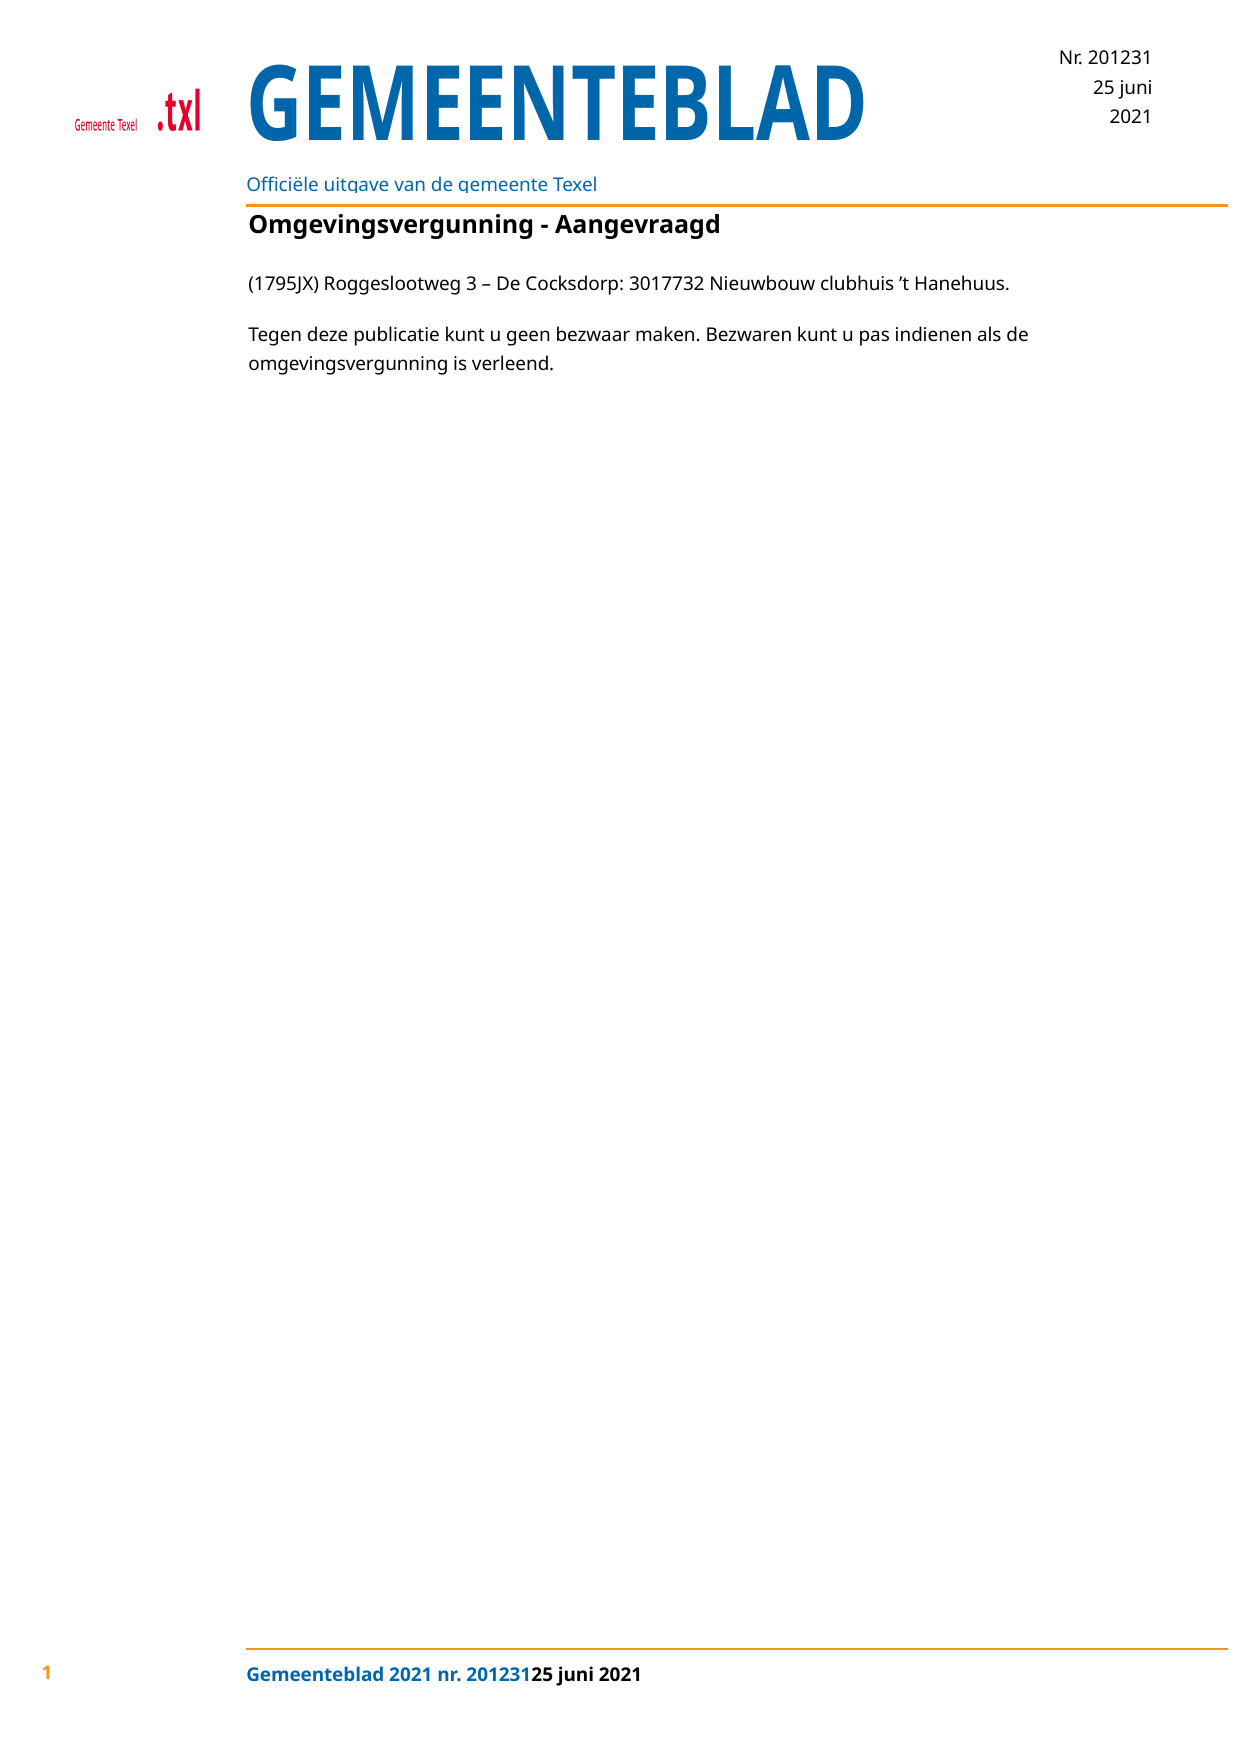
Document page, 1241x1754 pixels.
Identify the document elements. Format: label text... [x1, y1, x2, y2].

text Tegen deze publicatie kunt u geen bezwaar maken. Bezwaren kunt u pas indienen als de omgevingsvergunning is verleend. [248, 321, 1152, 376]
picture [41, 47, 231, 172]
text (1795JX) Roggeslootweg 3 – De Cocksdorp: 3017732 Nieuwbouw clubhuis ’t Hanehuus. [248, 270, 1152, 296]
text Omgevingsvergunning - Aangevraagd [248, 207, 1152, 241]
